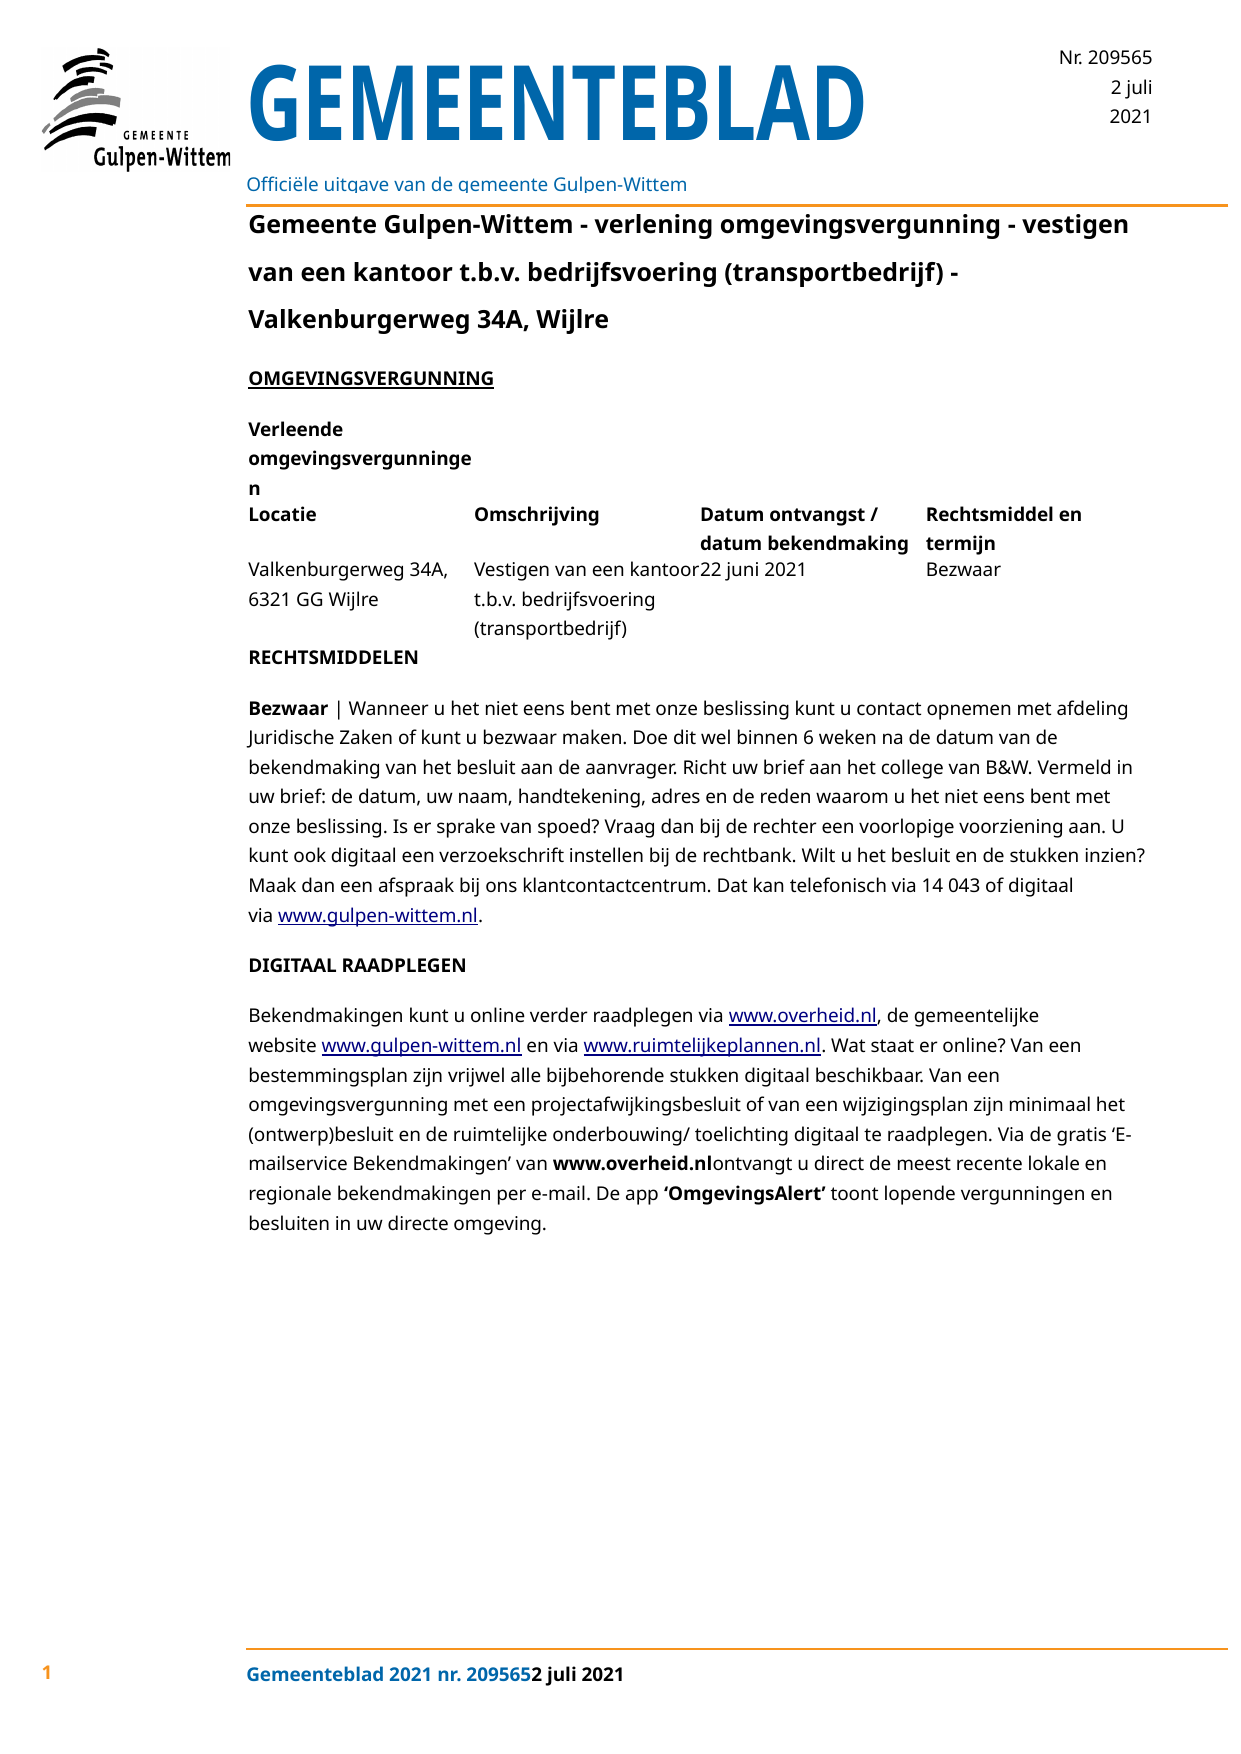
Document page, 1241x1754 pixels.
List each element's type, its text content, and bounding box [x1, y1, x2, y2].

text Bezwaar | Wanneer u het niet eens bent met onze beslissing kunt u contact opnemen met afdeling Juridische Zaken of kunt u bezwaar maken. Doe dit wel binnen 6 weken na de datum van de bekendmaking van het besluit aan de aanvrager. Richt uw brief aan het college van B&W. Vermeld in uw brief: de datum, uw naam, handtekening, adres en de reden waarom u het niet eens bent met onze beslissing. Is er sprake van spoed? Vraag dan bij de rechter een voorlopige voorziening aan. U kunt ook digitaal een verzoekschrift instellen bij de rechtbank. Wilt u het besluit en de stukken inzien? Maak dan een afspraak bij ons klantcontactcentrum. Dat kan telefonisch via 14 043 of digitaal via www.gulpen-wittem.nl. [248, 695, 1152, 928]
table_cell Valkenburgerweg 34A, 6321 GG Wijlre [248, 556, 474, 641]
table_cell Datum ontvangst / datum bekendmaking [700, 501, 926, 556]
table_header Verleende omgevingsvergunningen [248, 416, 474, 501]
text Gemeente Gulpen-Wittem - verlening omgevingsvergunning - vestigen van een kantoor t.b.v. bedrijfsvoering (transportbedrijf) - Valkenburgerweg 34A, Wijlre [248, 207, 1152, 336]
table_cell Locatie [248, 501, 474, 556]
table_header [474, 416, 700, 501]
table_header [926, 416, 1152, 501]
table_cell Rechtsmiddel en termijn [926, 501, 1152, 556]
table_header [700, 416, 926, 501]
text RECHTSMIDDELEN [248, 644, 1152, 670]
table_cell Bezwaar [926, 556, 1152, 641]
table_cell Vestigen van een kantoor t.b.v. bedrijfsvoering (transportbedrijf) [474, 556, 700, 641]
table_cell 22 juni 2021 [700, 556, 926, 641]
text DIGITAAL RAADPLEGEN [248, 952, 1152, 978]
picture [41, 47, 231, 172]
text OMGEVINGSVERGUNNING [248, 366, 1152, 391]
text Bekendmakingen kunt u online verder raadplegen via www.overheid.nl, de gemeentelijke website www.gulpen-wittem.nl en via www.ruimtelijkeplannen.nl. Wat staat er online? Van een bestemmingsplan zijn vrijwel alle bijbehorende stukken digitaal beschikbaar. Van een omgevingsvergunning met een projectafwijkingsbesluit of van een wijzigingsplan zijn minimaal het (ontwerp)besluit en de ruimtelijke onderbouwing/ toelichting digitaal te raadplegen. Via de gratis ‘E-mailservice Bekendmakingen’ van www.overheid.nlontvangt u direct de meest recente lokale en regionale bekendmakingen per e-mail. De app ‘OmgevingsAlert’ toont lopende vergunningen en besluiten in uw directe omgeving. [248, 1003, 1152, 1236]
table_cell Omschrijving [474, 501, 700, 556]
